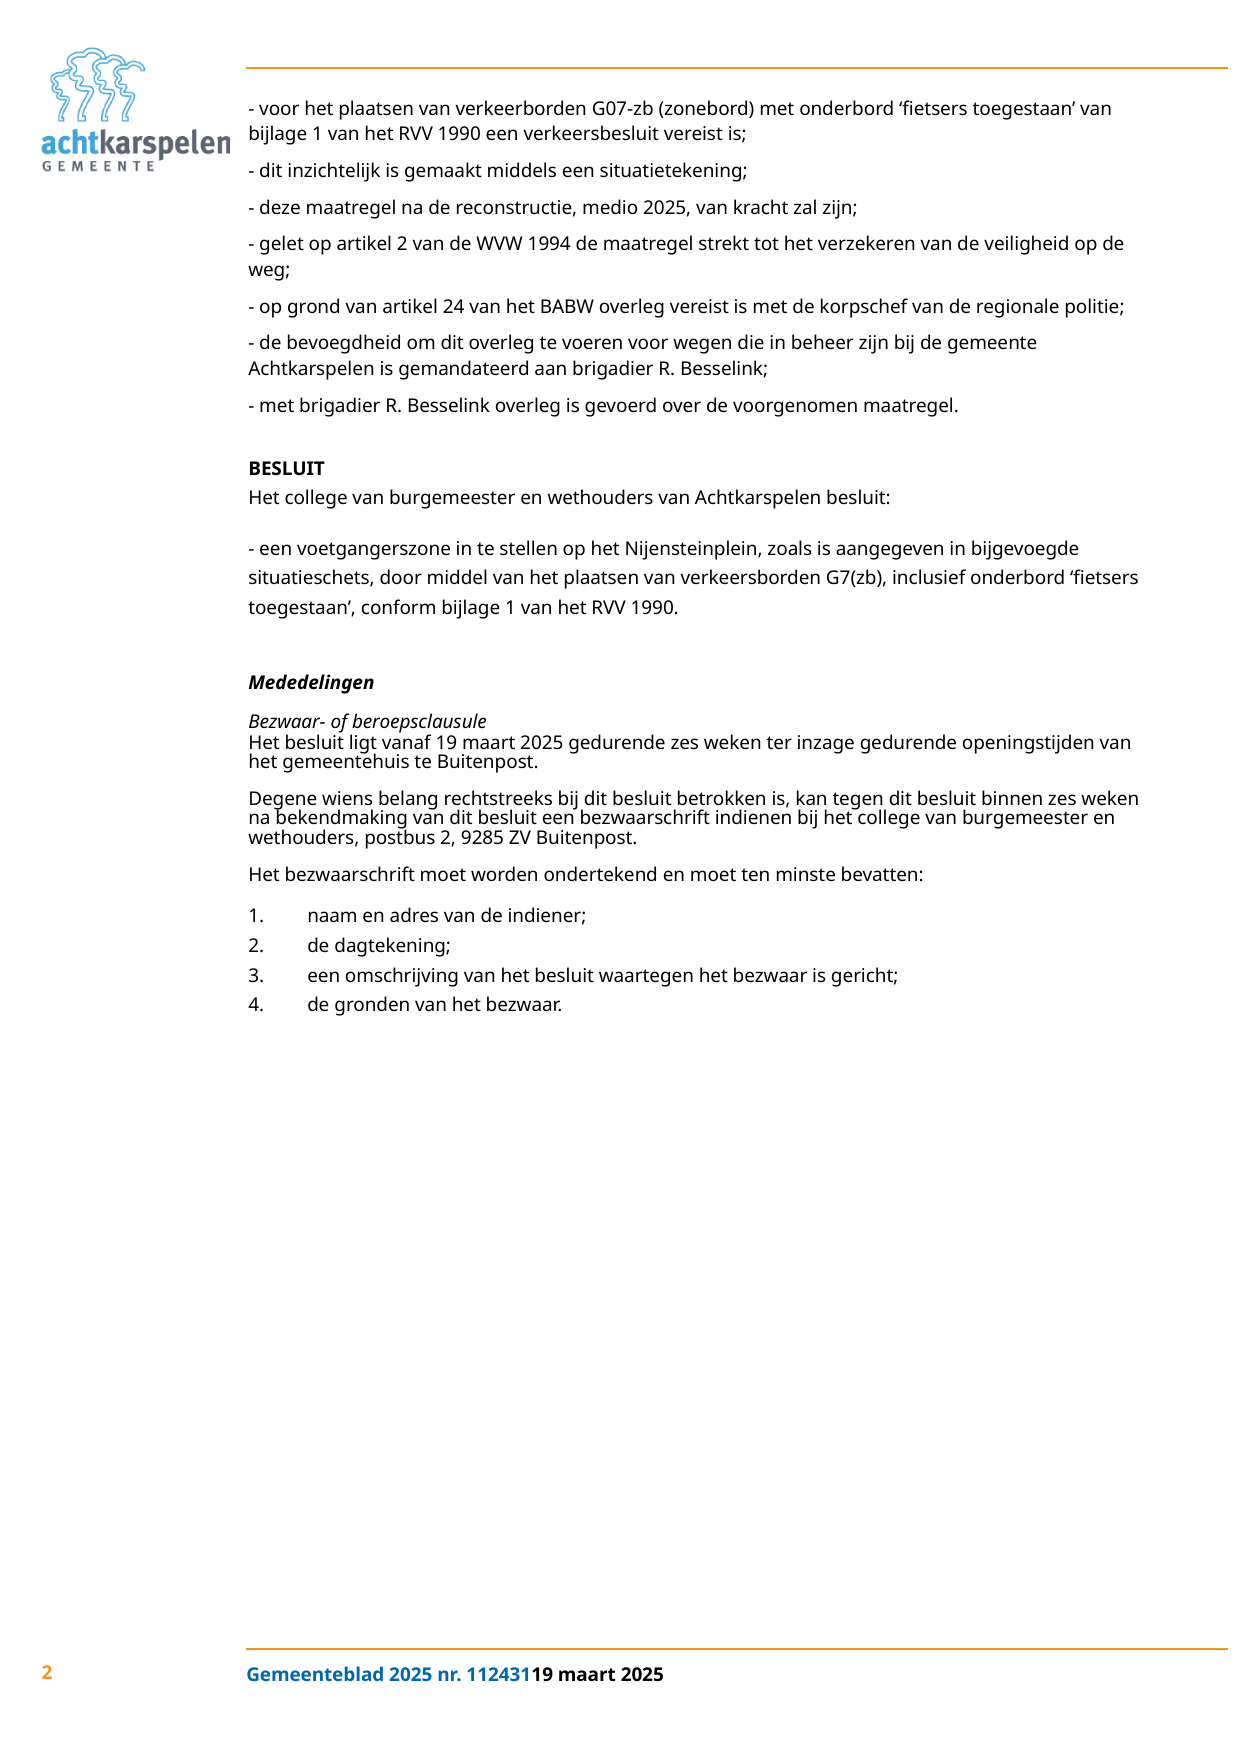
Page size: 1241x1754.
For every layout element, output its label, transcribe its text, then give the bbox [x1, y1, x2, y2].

text - op grond van artikel 24 van het BABW overleg vereist is met de korpschef van de regionale politie; [248, 293, 1152, 319]
list de gronden van het bezwaar. [248, 991, 1152, 1017]
text - dit inzichtelijk is gemaakt middels een situatietekening; [248, 157, 1152, 183]
list een omschrijving van het besluit waartegen het bezwaar is gericht; [248, 962, 1152, 987]
text - een voetgangerszone in te stellen op het Nijensteinplein, zoals is aangegeven in bijgevoegde situatieschets, door middel van het plaatsen van verkeersborden G7(zb), inclusief onderbord ‘fietsers toegestaan’, conform bijlage 1 van het RVV 1990. [248, 535, 1152, 619]
text - gelet op artikel 2 van de WVW 1994 de maatregel strekt tot het verzekeren van de veiligheid op de weg; [248, 231, 1152, 282]
text Bezwaar- of beroepsclausule [248, 708, 1152, 734]
text - met brigadier R. Besselink overleg is gevoerd over de voorgenomen maatregel. [248, 392, 1152, 418]
text BESLUIT [248, 455, 1152, 480]
list naam en adres van de indiener; [248, 903, 1152, 928]
text Het college van burgemeester en wethouders van Achtkarspelen besluit: [248, 484, 1152, 510]
picture [41, 47, 231, 172]
text Het besluit ligt vanaf 19 maart 2025 gedurende zes weken ter inzage gedurende openingstijden van het gemeentehuis te Buitenpost. [248, 734, 1152, 772]
text Degene wiens belang rechtstreeks bij dit besluit betrokken is, kan tegen dit besluit binnen zes weken na bekendmaking van dit besluit een bezwaarschrift indienen bij het college van burgemeester en wethouders, postbus 2, 9285 ZV Buitenpost. [248, 790, 1152, 848]
text - deze maatregel na de reconstructie, medio 2025, van kracht zal zijn; [248, 194, 1152, 219]
list de dagtekening; [248, 932, 1152, 958]
text - de bevoegdheid om dit overleg te voeren voor wegen die in beheer zijn bij de gemeente Achtkarspelen is gemandateerd aan brigadier R. Besselink; [248, 329, 1152, 381]
text Mededelingen [248, 669, 1152, 694]
text - voor het plaatsen van verkeerborden G07-zb (zonebord) met onderbord ‘fietsers toegestaan’ van bijlage 1 van het RVV 1990 een verkeersbesluit vereist is; [248, 95, 1152, 146]
text Het bezwaarschrift moet worden ondertekend en moet ten minste bevatten: [248, 866, 1152, 885]
